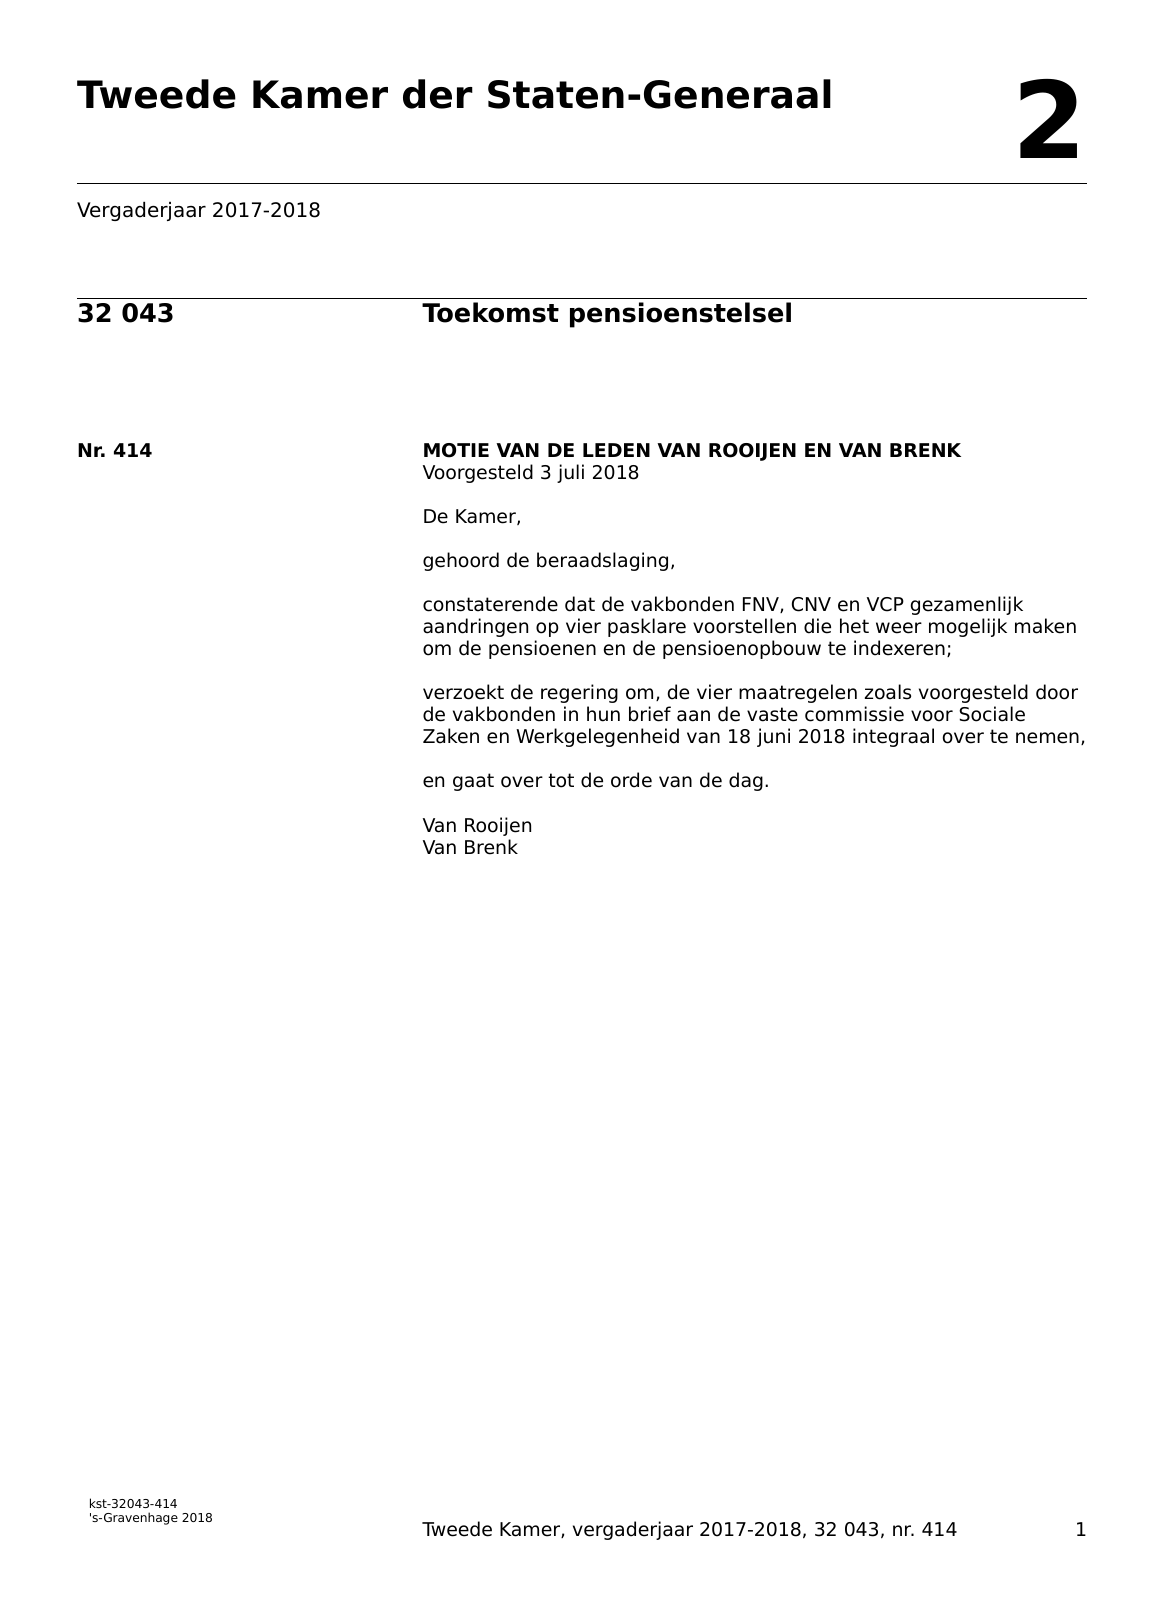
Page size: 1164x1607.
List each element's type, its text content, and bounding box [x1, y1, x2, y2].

text Voorgesteld 3 juli 2018 [422, 462, 1087, 484]
text De Kamer, [422, 506, 1087, 528]
text constaterende dat de vakbonden FNV, CNV en VCP gezamenlijk aandringen op vier pasklare voorstellen die het weer mogelijk maken om de pensioenen en de pensioenopbouw te indexeren; [422, 594, 1087, 660]
text kst-32043-414 [88, 1497, 323, 1511]
text en gaat over tot de orde van de dag. [422, 770, 1087, 792]
subtitle 32 043 Toekomst pensioenstelsel [77, 299, 1087, 329]
text gehoord de beraadslaging, [422, 550, 1087, 572]
text Van Brenk [422, 837, 1087, 858]
table_cell Vergaderjaar 2017-2018 [77, 184, 1087, 298]
table_header Tweede Kamer der Staten-Generaal [77, 59, 886, 183]
text 's-Gravenhage 2018 [88, 1511, 323, 1525]
text verzoekt de regering om, de vier maatregelen zoals voorgesteld door de vakbonden in hun brief aan de vaste commissie voor Sociale Zaken en Werkgelegenheid van 18 juni 2018 integraal over te nemen, [422, 682, 1087, 748]
text Van Rooijen [422, 814, 1087, 837]
subtitle Nr. 414 MOTIE VAN DE LEDEN VAN ROOIJEN EN VAN BRENK [77, 440, 1087, 462]
table_header 2 [886, 59, 1087, 183]
